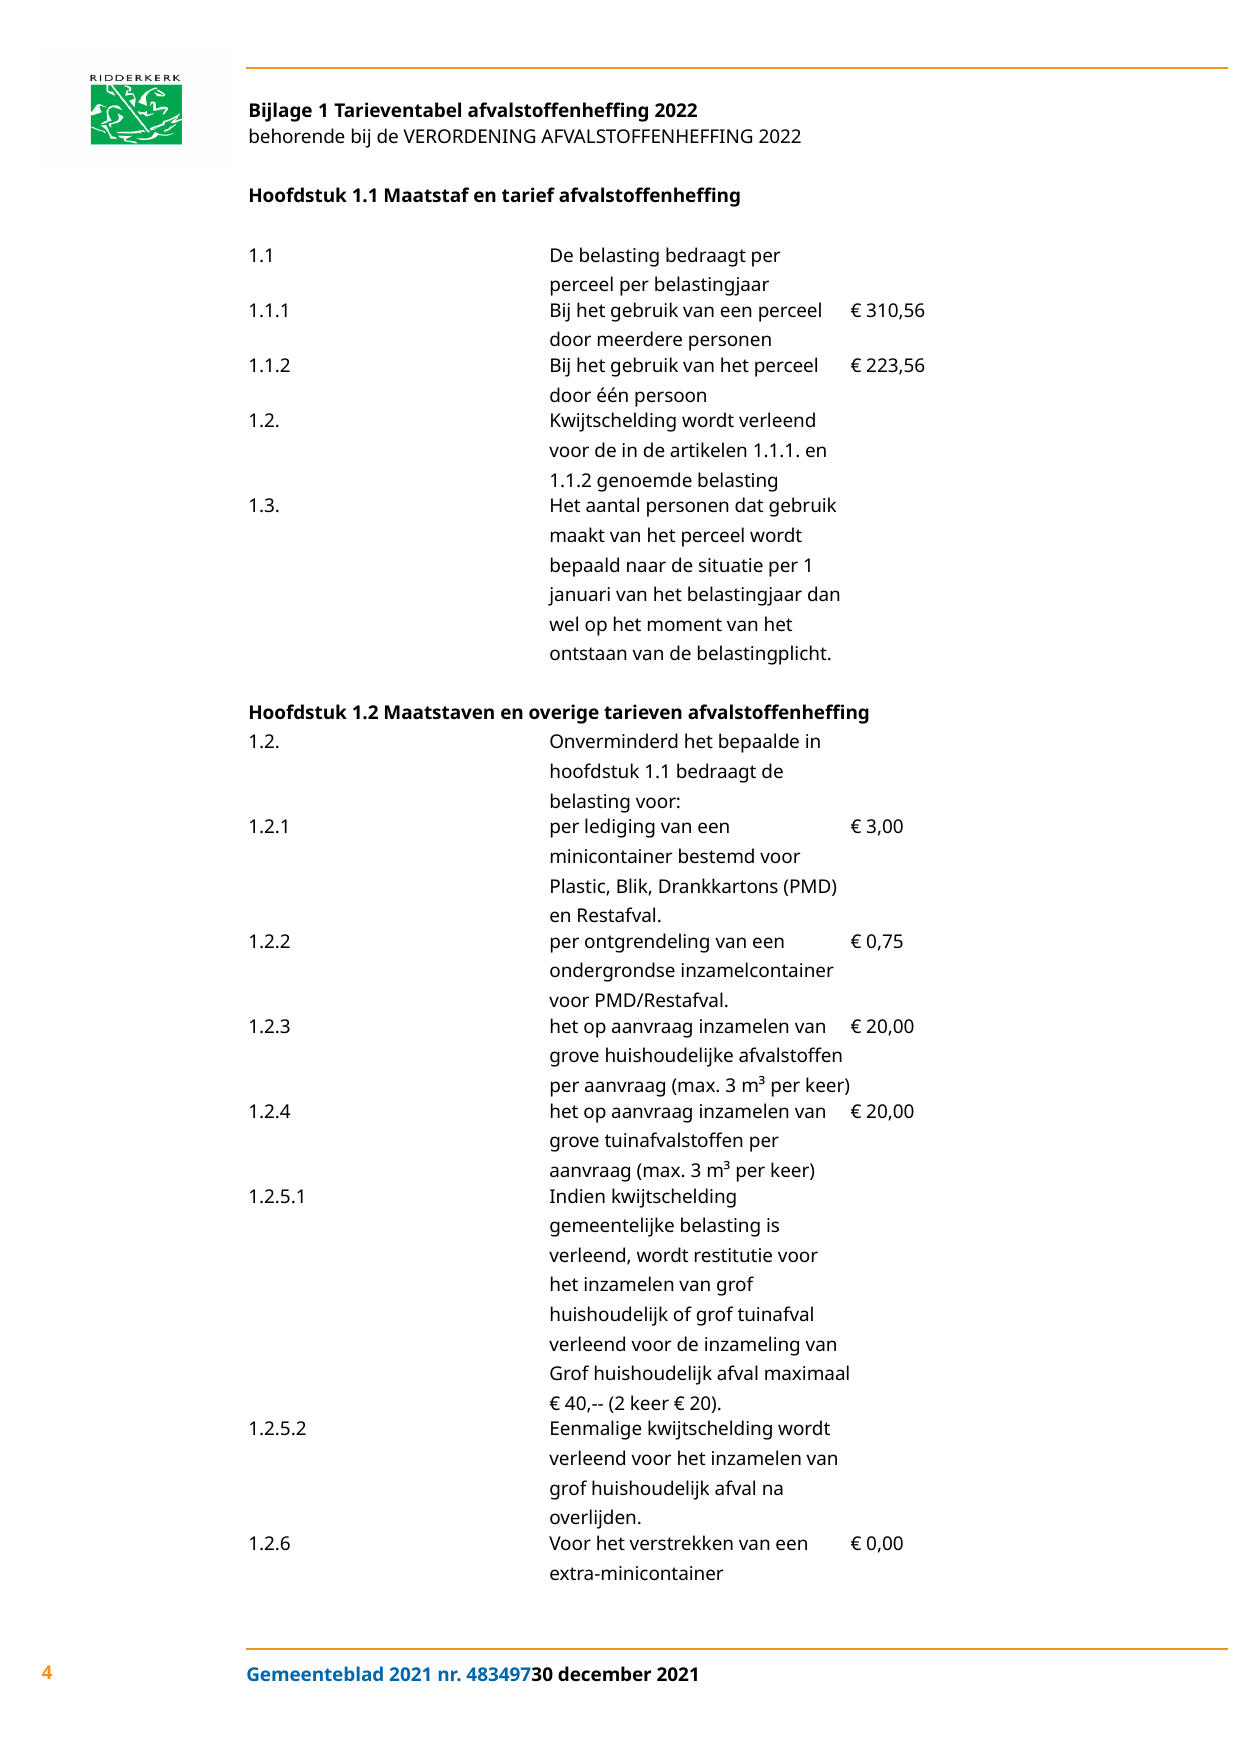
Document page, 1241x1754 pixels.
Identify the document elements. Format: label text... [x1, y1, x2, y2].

table_header [850, 729, 1152, 814]
table_cell [850, 493, 1152, 666]
table_cell 1.2.2 [248, 928, 549, 1013]
table_cell € 0,75 [850, 928, 1152, 1013]
table_cell 1.2.6 [248, 1530, 549, 1585]
table_cell 1.2.1 [248, 814, 549, 928]
table_cell [850, 408, 1152, 493]
table_cell 1.1.2 [248, 353, 549, 408]
table_cell 1.2. [248, 408, 549, 493]
table_cell 1.2.4 [248, 1098, 549, 1183]
text Bijlage 1 Tarieventabel afvalstoffenheffing 2022 [248, 95, 1152, 123]
text Hoofdstuk 1.2 Maatstaven en overige tarieven afvalstoffenheffing [248, 699, 1152, 725]
table_cell € 223,56 [850, 353, 1152, 408]
table_cell 1.1.1 [248, 297, 549, 352]
table_cell Kwijtschelding wordt verleend voor de in de artikelen 1.1.1. en 1.1.2 genoemde belasting [549, 408, 850, 493]
table_cell Bij het gebruik van een perceel door meerdere personen [549, 297, 850, 352]
table_cell € 0,00 [850, 1530, 1152, 1585]
table_cell Indien kwijtschelding gemeentelijke belasting is verleend, wordt restitutie voor het inzamelen van grof huishoudelijk of grof tuinafval verleend voor de inzameling van Grof huishoudelijk afval maximaal € 40,-- (2 keer € 20). [549, 1183, 850, 1416]
picture [41, 47, 231, 172]
table_cell Voor het verstrekken van een extra-minicontainer [549, 1530, 850, 1585]
table_cell 1.2.5.1 [248, 1183, 549, 1416]
table_cell € 310,56 [850, 297, 1152, 352]
table_cell 1.2.5.2 [248, 1416, 549, 1530]
table_cell [850, 1416, 1152, 1530]
table_cell Eenmalige kwijtschelding wordt verleend voor het inzamelen van grof huishoudelijk afval na overlijden. [549, 1416, 850, 1530]
table_cell per lediging van een minicontainer bestemd voor Plastic, Blik, Drankkartons (PMD) en Restafval. [549, 814, 850, 928]
table_cell per ontgrendeling van een ondergrondse inzamelcontainer voor PMD/Restafval. [549, 928, 850, 1013]
table_header 1.2. [248, 729, 549, 814]
table_cell € 20,00 [850, 1013, 1152, 1098]
table_cell Bij het gebruik van het perceel door één persoon [549, 353, 850, 408]
table_cell € 3,00 [850, 814, 1152, 928]
table_cell Het aantal personen dat gebruik maakt van het perceel wordt bepaald naar de situatie per 1 januari van het belastingjaar dan wel op het moment van het ontstaan van de belastingplicht. [549, 493, 850, 666]
table_cell 1.3. [248, 493, 549, 666]
text behorende bij de VERORDENING AFVALSTOFFENHEFFING 2022 [248, 123, 1152, 149]
table_cell het op aanvraag inzamelen van grove tuinafvalstoffen per aanvraag (max. 3 m³ per keer) [549, 1098, 850, 1183]
table_cell € 20,00 [850, 1098, 1152, 1183]
table_header De belasting bedraagt per perceel per belastingjaar [549, 242, 850, 297]
table_header 1.1 [248, 242, 549, 297]
table_header Onverminderd het bepaalde in hoofdstuk 1.1 bedraagt de belasting voor: [549, 729, 850, 814]
table_header [850, 242, 1152, 297]
text Hoofdstuk 1.1 Maatstaf en tarief afvalstoffenheffing [248, 182, 1152, 208]
table_cell [850, 1183, 1152, 1416]
table_cell het op aanvraag inzamelen van grove huishoudelijke afvalstoffen per aanvraag (max. 3 m³ per keer) [549, 1013, 850, 1098]
table_cell 1.2.3 [248, 1013, 549, 1098]
